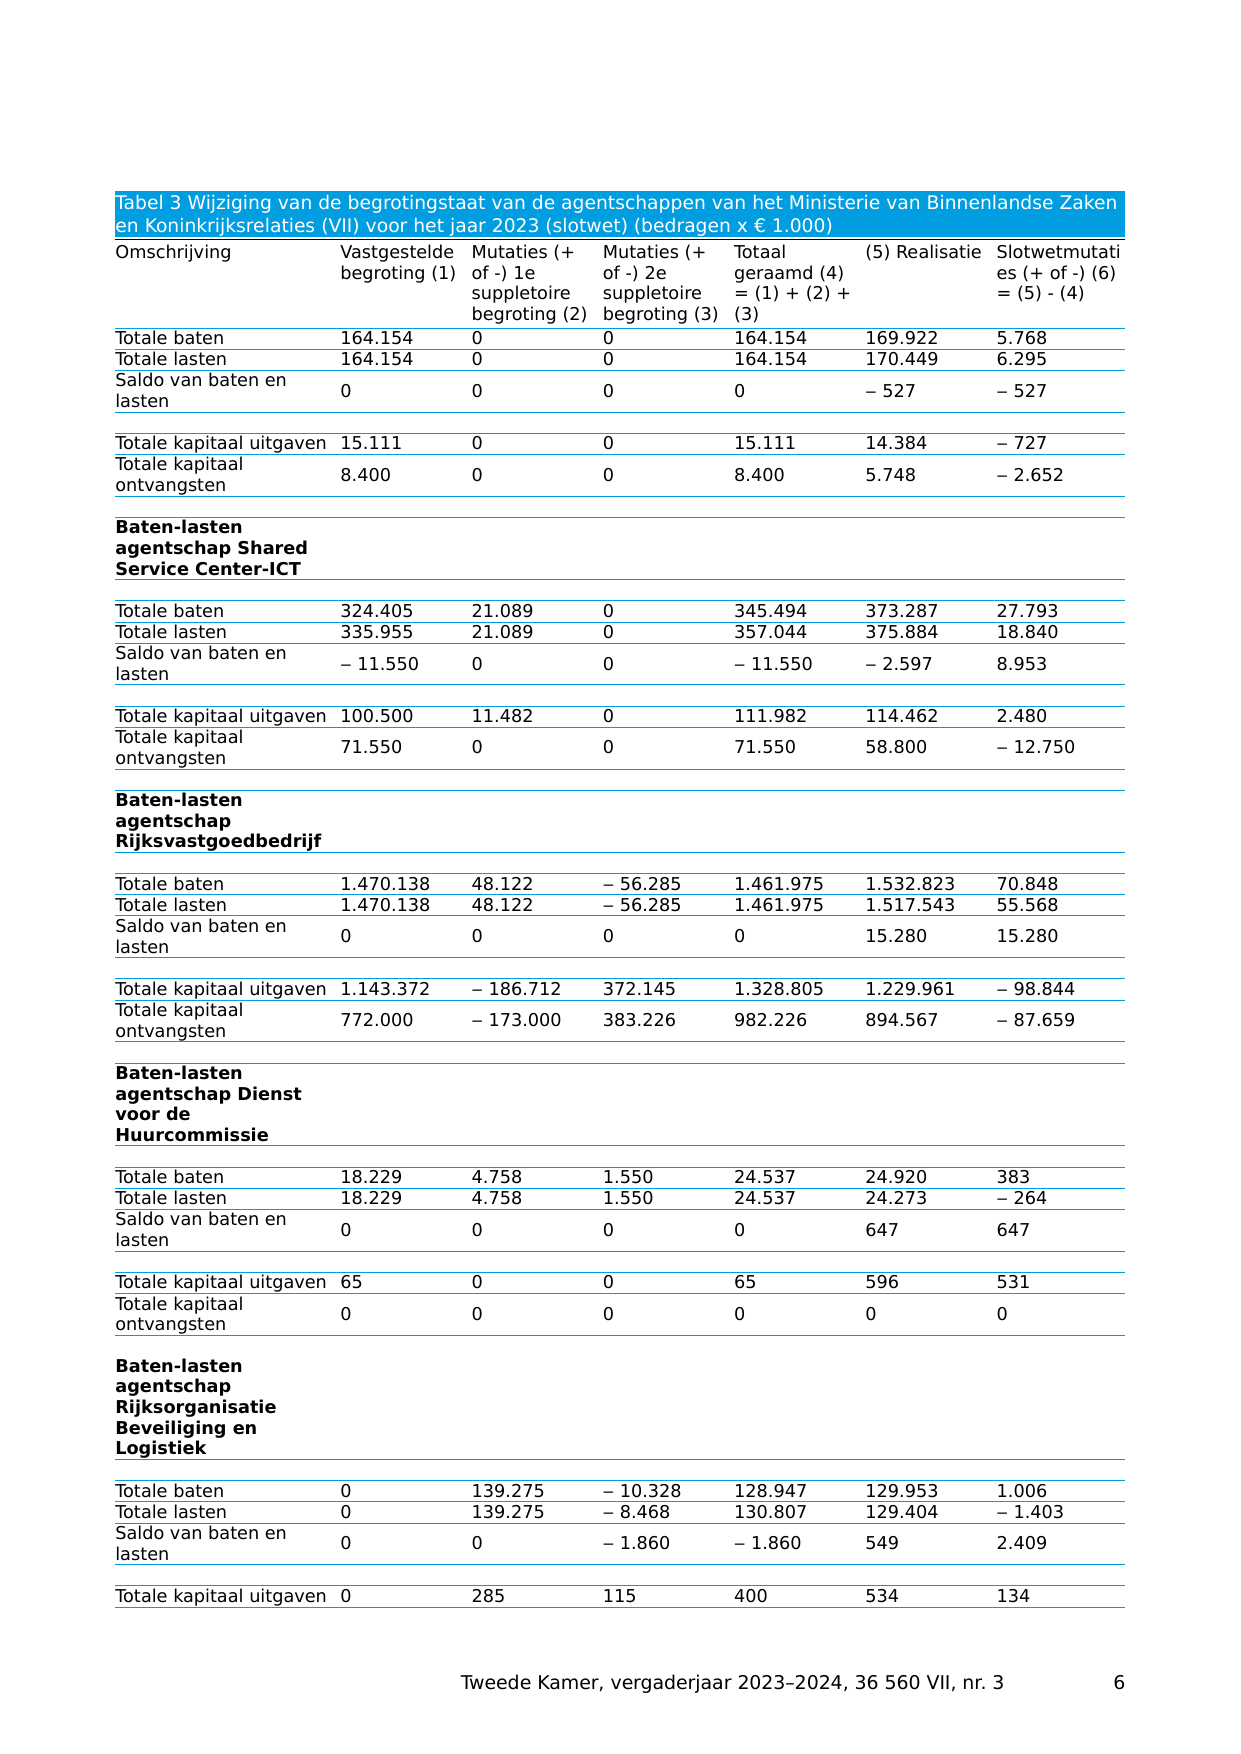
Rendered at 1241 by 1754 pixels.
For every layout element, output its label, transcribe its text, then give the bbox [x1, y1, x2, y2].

table_cell [731, 1146, 862, 1167]
table_cell 647 [862, 1210, 993, 1251]
table_cell [337, 958, 468, 978]
table_cell 115 [600, 1586, 731, 1606]
table_cell [337, 791, 468, 852]
table_cell 0 [600, 623, 731, 643]
table_cell 0 [600, 329, 731, 349]
table_cell 0 [731, 371, 862, 412]
table_cell 164.154 [337, 350, 468, 370]
table_cell ‒ 2.597 [862, 644, 993, 684]
table_cell Saldo van baten en lasten [115, 371, 337, 412]
table_cell [994, 770, 1125, 789]
table_cell [337, 685, 468, 706]
table_cell [994, 685, 1125, 706]
table_cell 15.111 [731, 434, 862, 454]
table_cell 0 [994, 1294, 1125, 1335]
table_cell 2.409 [994, 1524, 1125, 1564]
table_cell 15.111 [337, 434, 468, 454]
table_cell 4.758 [469, 1168, 600, 1188]
table_cell [994, 413, 1125, 433]
table_cell 0 [731, 1294, 862, 1335]
table_cell ‒ 11.550 [337, 644, 468, 684]
table_cell [115, 1042, 337, 1062]
table_cell [731, 770, 862, 789]
table_cell [600, 1356, 731, 1459]
table_cell Totaal geraamd (4) = (1) + (2) + (3) [731, 240, 862, 327]
table_cell [600, 413, 731, 433]
table_cell Mutaties (+ of -) 2e suppletoire begroting (3) [600, 240, 731, 327]
table_cell [469, 1565, 600, 1585]
table_cell [862, 1064, 993, 1145]
table_cell [600, 1565, 731, 1585]
table_cell Baten-lasten agentschap Shared Service Center-ICT [115, 518, 337, 579]
table_cell [994, 958, 1125, 978]
table_cell ‒ 264 [994, 1189, 1125, 1209]
table_cell 549 [862, 1524, 993, 1564]
table_cell ‒ 12.750 [994, 728, 1125, 768]
table_cell 0 [600, 644, 731, 684]
table_cell 0 [469, 1294, 600, 1335]
table_cell 169.922 [862, 329, 993, 349]
table_cell [994, 518, 1125, 579]
table_cell 71.550 [337, 728, 468, 768]
table_cell ‒ 98.844 [994, 979, 1125, 999]
table_cell 48.122 [469, 895, 600, 915]
table_cell ‒ 527 [862, 371, 993, 412]
table_cell 0 [862, 1294, 993, 1335]
table_cell [469, 1042, 600, 1062]
table_cell [862, 958, 993, 978]
table_cell 0 [337, 1502, 468, 1522]
table_cell ‒ 56.285 [600, 895, 731, 915]
table_cell ‒ 186.712 [469, 979, 600, 999]
table_cell 335.955 [337, 623, 468, 643]
table_cell 0 [469, 434, 600, 454]
table_cell Totale kapitaal uitgaven [115, 979, 337, 999]
table_cell [862, 685, 993, 706]
table_cell 0 [469, 1210, 600, 1251]
table_cell 0 [469, 455, 600, 496]
table_cell ‒ 527 [994, 371, 1125, 412]
table_cell [337, 1252, 468, 1272]
table_cell [469, 1356, 600, 1459]
table_cell [731, 1356, 862, 1459]
table_cell [469, 497, 600, 517]
table_cell 1.550 [600, 1189, 731, 1209]
table_cell [994, 1042, 1125, 1062]
table_cell [469, 958, 600, 978]
table_cell 1.143.372 [337, 979, 468, 999]
table_cell [469, 1064, 600, 1145]
table_cell [469, 518, 600, 579]
table_cell [337, 413, 468, 433]
table_cell [600, 685, 731, 706]
table_cell [600, 1042, 731, 1062]
table_cell Totale kapitaal ontvangsten [115, 1001, 337, 1041]
table_cell 894.567 [862, 1001, 993, 1041]
table_cell (5) Realisatie [862, 240, 993, 327]
table_cell 129.404 [862, 1502, 993, 1522]
table_cell 375.884 [862, 623, 993, 643]
table_cell ‒ 87.659 [994, 1001, 1125, 1041]
table_cell 373.287 [862, 601, 993, 621]
table_cell Totale kapitaal uitgaven [115, 707, 337, 727]
table_cell 0 [469, 350, 600, 370]
table_cell [600, 791, 731, 852]
table_cell 357.044 [731, 623, 862, 643]
table_cell 0 [469, 329, 600, 349]
table_cell ‒ 1.403 [994, 1502, 1125, 1522]
table_cell Baten-lasten agentschap Rijksvastgoedbedrijf [115, 791, 337, 852]
table_cell 1.517.543 [862, 895, 993, 915]
table_cell [469, 1336, 600, 1356]
table_cell Totale lasten [115, 623, 337, 643]
table_cell [994, 1064, 1125, 1145]
table_cell 18.840 [994, 623, 1125, 643]
table_cell Slotwetmutaties (+ of -) (6) = (5) - (4) [994, 240, 1125, 327]
table_cell 531 [994, 1273, 1125, 1293]
table_cell [115, 1252, 337, 1272]
table_cell [469, 685, 600, 706]
table_cell 128.947 [731, 1481, 862, 1501]
table_cell 383.226 [600, 1001, 731, 1041]
table_cell 0 [600, 1294, 731, 1335]
table_cell [994, 1565, 1125, 1585]
table_cell [337, 1042, 468, 1062]
table_cell 982.226 [731, 1001, 862, 1041]
table_cell 139.275 [469, 1481, 600, 1501]
table_cell [862, 770, 993, 789]
table_cell 0 [337, 1524, 468, 1564]
table_cell 11.482 [469, 707, 600, 727]
table_cell [862, 1356, 993, 1459]
table_cell 164.154 [731, 350, 862, 370]
table_cell [115, 1146, 337, 1167]
table_cell [469, 853, 600, 873]
table_cell 27.793 [994, 601, 1125, 621]
table_cell 0 [337, 1481, 468, 1501]
table_cell 0 [731, 1210, 862, 1251]
table_cell 1.461.975 [731, 895, 862, 915]
table_cell ‒ 727 [994, 434, 1125, 454]
table_cell ‒ 56.285 [600, 874, 731, 894]
table_cell [862, 791, 993, 852]
table_cell [994, 1146, 1125, 1167]
table_cell 0 [469, 371, 600, 412]
table_cell Totale lasten [115, 895, 337, 915]
table_cell [469, 791, 600, 852]
table_cell 0 [600, 916, 731, 957]
table_cell [337, 1336, 468, 1356]
table_cell 24.273 [862, 1189, 993, 1209]
table_cell 8.953 [994, 644, 1125, 684]
table_cell 8.400 [731, 455, 862, 496]
table_cell Totale kapitaal ontvangsten [115, 455, 337, 496]
table_cell 65 [731, 1273, 862, 1293]
table_cell [731, 1565, 862, 1585]
table_cell [731, 685, 862, 706]
table_cell [600, 1146, 731, 1167]
table_cell ‒ 2.652 [994, 455, 1125, 496]
table_cell [337, 1064, 468, 1145]
table_cell [862, 413, 993, 433]
table_cell [862, 1565, 993, 1585]
table_cell [469, 580, 600, 600]
table_cell 324.405 [337, 601, 468, 621]
table_cell Totale baten [115, 1481, 337, 1501]
table_cell Totale kapitaal ontvangsten [115, 728, 337, 768]
table_cell [994, 1356, 1125, 1459]
table_cell 372.145 [600, 979, 731, 999]
table_cell Totale lasten [115, 350, 337, 370]
table_cell [731, 580, 862, 600]
table_cell [600, 853, 731, 873]
table_cell 0 [337, 1210, 468, 1251]
table_cell Totale kapitaal uitgaven [115, 1586, 337, 1606]
table_cell 129.953 [862, 1481, 993, 1501]
table_cell 1.328.805 [731, 979, 862, 999]
table_cell Totale baten [115, 601, 337, 621]
table_cell 0 [337, 371, 468, 412]
table_cell [731, 1252, 862, 1272]
table_cell 0 [600, 455, 731, 496]
table_cell [731, 1460, 862, 1480]
table_cell 134 [994, 1586, 1125, 1606]
table_cell Saldo van baten en lasten [115, 1210, 337, 1251]
table_cell Baten-lasten agentschap Dienst voor de Huurcommissie [115, 1064, 337, 1145]
table_cell Saldo van baten en lasten [115, 1524, 337, 1564]
table_cell [731, 1336, 862, 1356]
table_cell [731, 853, 862, 873]
table_cell 170.449 [862, 350, 993, 370]
table_cell 164.154 [337, 329, 468, 349]
table_cell [994, 1252, 1125, 1272]
table_cell 18.229 [337, 1168, 468, 1188]
table_cell 1.470.138 [337, 874, 468, 894]
table_cell [337, 580, 468, 600]
table_cell 0 [337, 1294, 468, 1335]
table_cell Totale baten [115, 329, 337, 349]
table_cell 21.089 [469, 601, 600, 621]
table_cell 0 [600, 434, 731, 454]
table_cell 647 [994, 1210, 1125, 1251]
table_cell [731, 958, 862, 978]
table_cell [469, 1460, 600, 1480]
table_cell Saldo van baten en lasten [115, 644, 337, 684]
table_cell [600, 770, 731, 789]
table_cell [600, 958, 731, 978]
table_cell 21.089 [469, 623, 600, 643]
table_cell 534 [862, 1586, 993, 1606]
table_cell Baten-lasten agentschap Rijksorganisatie Beveiliging en Logistiek [115, 1356, 337, 1459]
table_cell [994, 497, 1125, 517]
table_cell Mutaties (+ of -) 1e suppletoire begroting (2) [469, 240, 600, 327]
table_cell 383 [994, 1168, 1125, 1188]
table_cell 0 [600, 350, 731, 370]
table_cell 71.550 [731, 728, 862, 768]
table_cell [862, 1252, 993, 1272]
table_cell [337, 497, 468, 517]
table_cell Vastgestelde begroting (1) [337, 240, 468, 327]
table_cell [600, 1336, 731, 1356]
table_cell 0 [469, 644, 600, 684]
table_cell Totale baten [115, 874, 337, 894]
table_cell 1.229.961 [862, 979, 993, 999]
table_cell 0 [600, 707, 731, 727]
table_cell [994, 580, 1125, 600]
table_cell [115, 580, 337, 600]
table_cell 0 [469, 1524, 600, 1564]
table_cell 24.537 [731, 1189, 862, 1209]
table_cell Totale baten [115, 1168, 337, 1188]
table_cell [731, 413, 862, 433]
table_cell [862, 518, 993, 579]
table_cell 58.800 [862, 728, 993, 768]
table_cell 0 [731, 916, 862, 957]
table_cell 100.500 [337, 707, 468, 727]
table_cell 1.461.975 [731, 874, 862, 894]
table_cell [731, 497, 862, 517]
table_cell 0 [469, 1273, 600, 1293]
table_cell 0 [600, 371, 731, 412]
table_cell Totale kapitaal uitgaven [115, 434, 337, 454]
table_cell 24.537 [731, 1168, 862, 1188]
table_cell [115, 958, 337, 978]
table_cell ‒ 11.550 [731, 644, 862, 684]
table_cell 0 [600, 601, 731, 621]
table_cell 48.122 [469, 874, 600, 894]
table_cell Totale kapitaal uitgaven [115, 1273, 337, 1293]
table_cell [731, 1064, 862, 1145]
table_cell [337, 1356, 468, 1459]
table_cell [115, 1336, 337, 1356]
table_cell [337, 770, 468, 789]
table_cell 0 [600, 728, 731, 768]
table_cell [337, 1565, 468, 1585]
table_cell [862, 1042, 993, 1062]
table_cell 285 [469, 1586, 600, 1606]
table_cell [337, 1146, 468, 1167]
table_cell [337, 518, 468, 579]
table_cell [731, 518, 862, 579]
table_cell [600, 1460, 731, 1480]
table_cell [115, 1565, 337, 1585]
table_cell [994, 853, 1125, 873]
table_cell 130.807 [731, 1502, 862, 1522]
table_cell 5.748 [862, 455, 993, 496]
table_cell 345.494 [731, 601, 862, 621]
table_cell 139.275 [469, 1502, 600, 1522]
table_cell 6.295 [994, 350, 1125, 370]
table_cell 1.550 [600, 1168, 731, 1188]
table_cell [994, 791, 1125, 852]
table_cell 15.280 [862, 916, 993, 957]
table_cell 24.920 [862, 1168, 993, 1188]
table_cell 8.400 [337, 455, 468, 496]
table_cell [862, 497, 993, 517]
table_cell [862, 580, 993, 600]
table_cell 0 [600, 1273, 731, 1293]
table_cell 15.280 [994, 916, 1125, 957]
table_cell 596 [862, 1273, 993, 1293]
table_cell 111.982 [731, 707, 862, 727]
table_cell 0 [600, 1210, 731, 1251]
table_cell Saldo van baten en lasten [115, 916, 337, 957]
table_cell 1.532.823 [862, 874, 993, 894]
table_cell ‒ 8.468 [600, 1502, 731, 1522]
table_cell [337, 853, 468, 873]
table_cell Totale lasten [115, 1189, 337, 1209]
table_cell [115, 497, 337, 517]
table_cell [337, 1460, 468, 1480]
table_cell Omschrijving [115, 240, 337, 327]
table_cell Totale kapitaal ontvangsten [115, 1294, 337, 1335]
table_cell [115, 853, 337, 873]
table_cell [600, 580, 731, 600]
table_cell [115, 1460, 337, 1480]
table_cell 0 [469, 728, 600, 768]
table_cell ‒ 173.000 [469, 1001, 600, 1041]
table_cell [862, 1460, 993, 1480]
table_cell [994, 1336, 1125, 1356]
table_cell [862, 853, 993, 873]
table_cell 164.154 [731, 329, 862, 349]
table_cell [862, 1336, 993, 1356]
table_cell Totale lasten [115, 1502, 337, 1522]
table_cell 14.384 [862, 434, 993, 454]
table_cell ‒ 1.860 [731, 1524, 862, 1564]
table_cell [600, 1064, 731, 1145]
table_cell 70.848 [994, 874, 1125, 894]
table_cell [600, 497, 731, 517]
table_cell 2.480 [994, 707, 1125, 727]
table_cell 65 [337, 1273, 468, 1293]
table_cell [115, 770, 337, 789]
table_cell 1.470.138 [337, 895, 468, 915]
table_cell ‒ 1.860 [600, 1524, 731, 1564]
table_cell [115, 413, 337, 433]
table_cell 18.229 [337, 1189, 468, 1209]
table_cell [469, 1146, 600, 1167]
table_cell 0 [337, 916, 468, 957]
table_cell [115, 685, 337, 706]
table_cell 1.006 [994, 1481, 1125, 1501]
table_cell [600, 1252, 731, 1272]
table_cell 55.568 [994, 895, 1125, 915]
table_cell 0 [469, 916, 600, 957]
table_cell [731, 791, 862, 852]
table_cell 4.758 [469, 1189, 600, 1209]
table_cell [469, 770, 600, 789]
table_cell ‒ 10.328 [600, 1481, 731, 1501]
table_cell 0 [337, 1586, 468, 1606]
table_cell 5.768 [994, 329, 1125, 349]
table_cell 400 [731, 1586, 862, 1606]
table_cell [994, 1460, 1125, 1480]
table_cell [600, 518, 731, 579]
table_cell 772.000 [337, 1001, 468, 1041]
table_cell [731, 1042, 862, 1062]
table_cell [469, 413, 600, 433]
table_cell 114.462 [862, 707, 993, 727]
table_cell [862, 1146, 993, 1167]
table_cell [469, 1252, 600, 1272]
